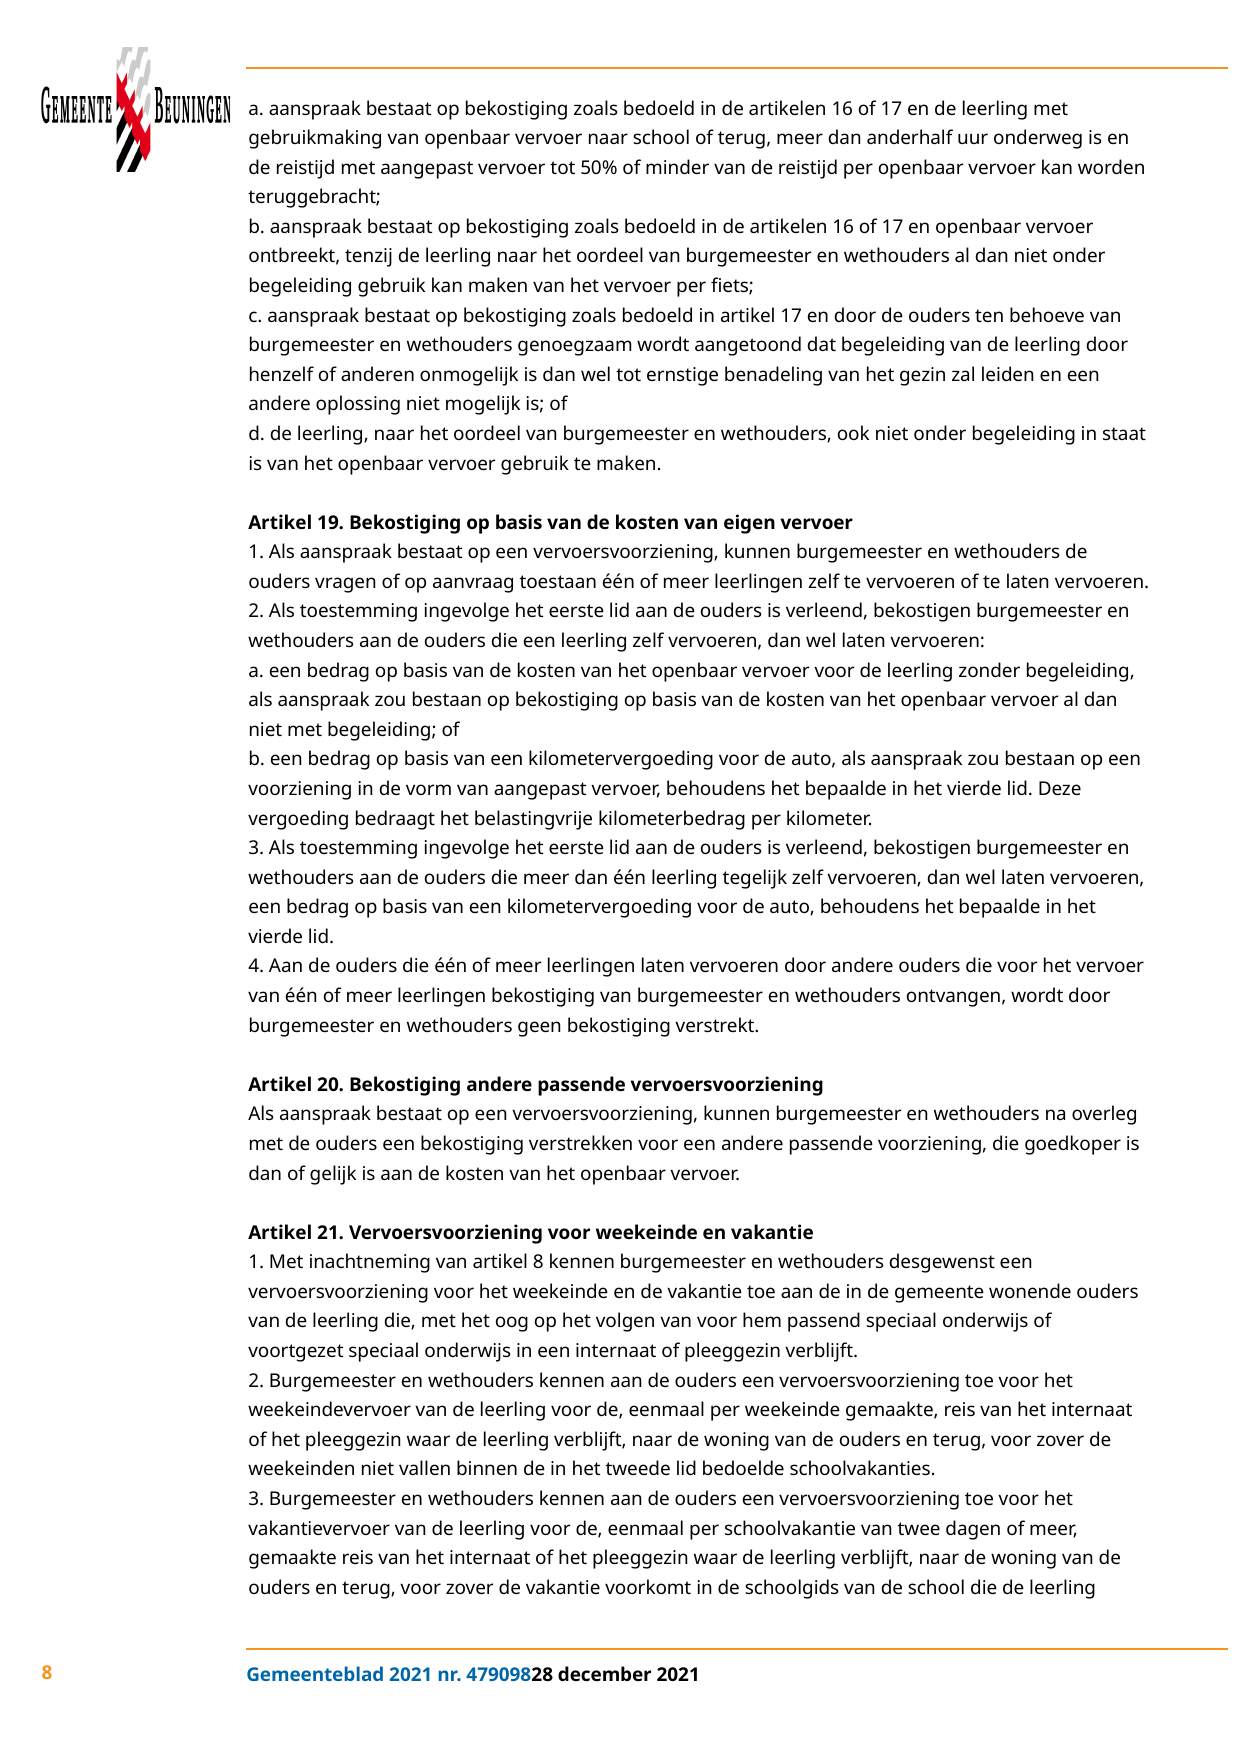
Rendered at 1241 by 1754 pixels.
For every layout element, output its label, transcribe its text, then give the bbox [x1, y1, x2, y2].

text b. een bedrag op basis van een kilometervergoeding voor de auto, als aanspraak zou bestaan op een voorziening in de vorm van aangepast vervoer, behoudens het bepaalde in het vierde lid. Deze vergoeding bedraagt het belastingvrije kilometerbedrag per kilometer. [248, 746, 1152, 831]
text b. aanspraak bestaat op bekostiging zoals bedoeld in de artikelen 16 of 17 en openbaar vervoer ontbreekt, tenzij de leerling naar het oordeel van burgemeester en wethouders al dan niet onder begeleiding gebruik kan maken van het vervoer per fiets; [248, 213, 1152, 298]
text Artikel 19. Bekostiging op basis van de kosten van eigen vervoer [248, 509, 1152, 535]
text 4. Aan de ouders die één of meer leerlingen laten vervoeren door andere ouders die voor het vervoer van één of meer leerlingen bekostiging van burgemeester en wethouders ontvangen, wordt door burgemeester en wethouders geen bekostiging verstrekt. [248, 953, 1152, 1038]
text c. aanspraak bestaat op bekostiging zoals bedoeld in artikel 17 en door de ouders ten behoeve van burgemeester en wethouders genoegzaam wordt aangetoond dat begeleiding van de leerling door henzelf of anderen onmogelijk is dan wel tot ernstige benadeling van het gezin zal leiden en een andere oplossing niet mogelijk is; of [248, 302, 1152, 416]
text 2. Als toestemming ingevolge het eerste lid aan de ouders is verleend, bekostigen burgemeester en wethouders aan de ouders die een leerling zelf vervoeren, dan wel laten vervoeren: [248, 598, 1152, 653]
text Als aanspraak bestaat op een vervoersvoorziening, kunnen burgemeester en wethouders na overleg met de ouders een bekostiging verstrekken voor een andere passende voorziening, die goedkoper is dan of gelijk is aan de kosten van het openbaar vervoer. [248, 1101, 1152, 1186]
text a. aanspraak bestaat op bekostiging zoals bedoeld in de artikelen 16 of 17 en de leerling met gebruikmaking van openbaar vervoer naar school of terug, meer dan anderhalf uur onderweg is en de reistijd met aangepast vervoer tot 50% of minder van de reistijd per openbaar vervoer kan worden teruggebracht; [248, 95, 1152, 209]
text Artikel 20. Bekostiging andere passende vervoersvoorziening [248, 1071, 1152, 1097]
text a. een bedrag op basis van de kosten van het openbaar vervoer voor de leerling zonder begeleiding, als aanspraak zou bestaan op bekostiging op basis van de kosten van het openbaar vervoer al dan niet met begeleiding; of [248, 657, 1152, 742]
text 1. Als aanspraak bestaat op een vervoersvoorziening, kunnen burgemeester en wethouders de ouders vragen of op aanvraag toestaan één of meer leerlingen zelf te vervoeren of te laten vervoeren. [248, 538, 1152, 594]
text d. de leerling, naar het oordeel van burgemeester en wethouders, ook niet onder begeleiding in staat is van het openbaar vervoer gebruik te maken. [248, 420, 1152, 476]
text Artikel 21. Vervoersvoorziening voor weekeinde en vakantie [248, 1219, 1152, 1245]
text 2. Burgemeester en wethouders kennen aan de ouders een vervoersvoorziening toe voor het weekeindevervoer van de leerling voor de, eenmaal per weekeinde gemaakte, reis van het internaat of het pleeggezin waar de leerling verblijft, naar de woning van de ouders en terug, voor zover de weekeinden niet vallen binnen de in het tweede lid bedoelde schoolvakanties. [248, 1367, 1152, 1481]
picture [41, 47, 231, 172]
text 1. Met inachtneming van artikel 8 kennen burgemeester en wethouders desgewenst een vervoersvoorziening voor het weekeinde en de vakantie toe aan de in de gemeente wonende ouders van de leerling die, met het oog op het volgen van voor hem passend speciaal onderwijs of voortgezet speciaal onderwijs in een internaat of pleeggezin verblijft. [248, 1248, 1152, 1363]
text 3. Burgemeester en wethouders kennen aan de ouders een vervoersvoorziening toe voor het vakantievervoer van de leerling voor de, eenmaal per schoolvakantie van twee dagen of meer, gemaakte reis van het internaat of het pleeggezin waar de leerling verblijft, naar de woning van de ouders en terug, voor zover de vakantie voorkomt in de schoolgids van de school die de leerling [248, 1485, 1152, 1600]
text 3. Als toestemming ingevolge het eerste lid aan de ouders is verleend, bekostigen burgemeester en wethouders aan de ouders die meer dan één leerling tegelijk zelf vervoeren, dan wel laten vervoeren, een bedrag op basis van een kilometervergoeding voor de auto, behoudens het bepaalde in het vierde lid. [248, 834, 1152, 949]
